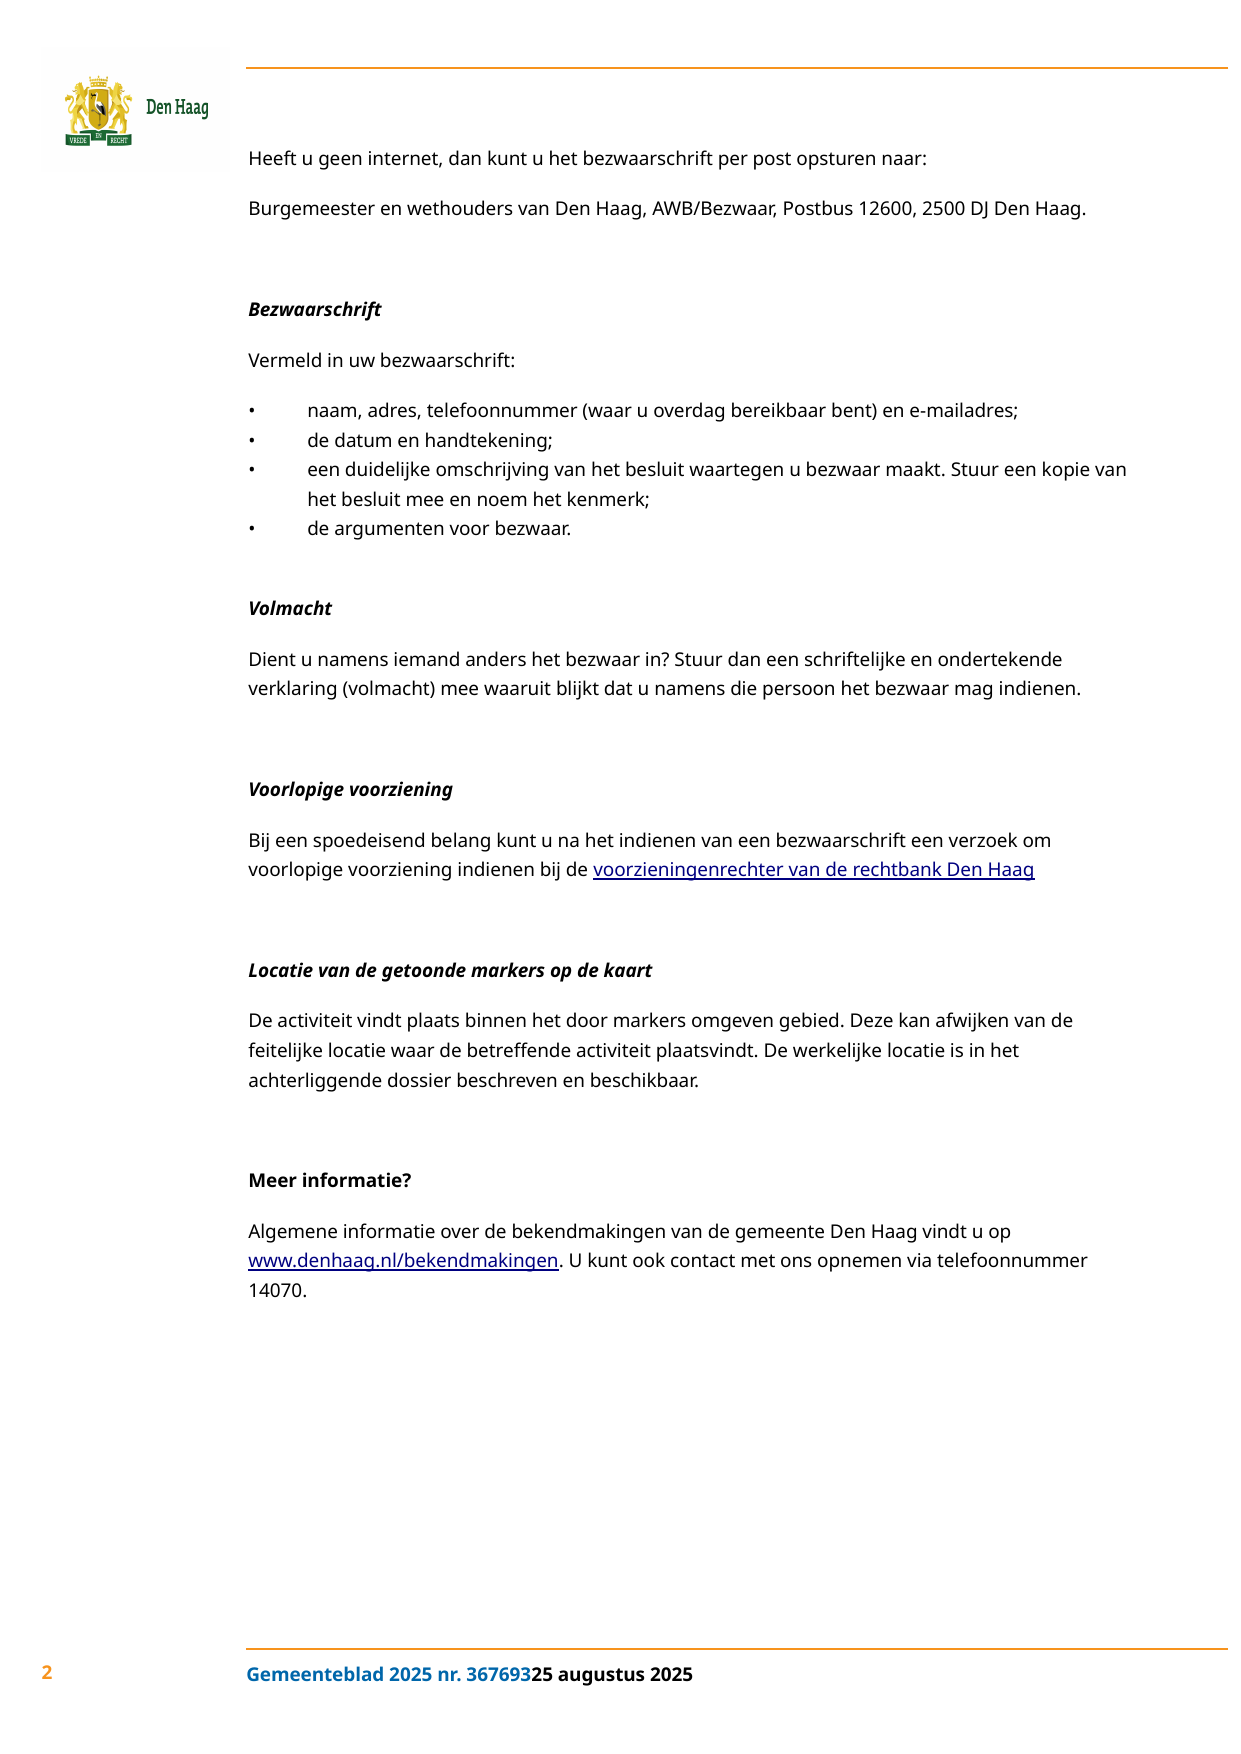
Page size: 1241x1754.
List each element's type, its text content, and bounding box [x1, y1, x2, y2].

text De activiteit vindt plaats binnen het door markers omgeven gebied. Deze kan afwijken van de feitelijke locatie waar de betreffende activiteit plaatsvindt. De werkelijke locatie is in het achterliggende dossier beschreven en beschikbaar. [248, 1008, 1152, 1093]
text Algemene informatie over de bekendmakingen van de gemeente Den Haag vindt u op www.denhaag.nl/bekendmakingen. U kunt ook contact met ons opnemen via telefoonnummer 14070. [248, 1218, 1152, 1303]
text Bezwaarschrift [248, 296, 1152, 322]
text Voorlopige voorziening [248, 776, 1152, 802]
list de datum en handtekening; [248, 427, 1152, 453]
text Volmacht [248, 596, 1152, 621]
text Heeft u geen internet, dan kunt u het bezwaarschrift per post opsturen naar: [248, 145, 1152, 171]
text Meer informatie? [248, 1168, 1152, 1193]
text Vermeld in uw bezwaarschrift: [248, 347, 1152, 373]
list een duidelijke omschrijving van het besluit waartegen u bezwaar maakt. Stuur een kopie van het besluit mee en noem het kenmerk; [248, 456, 1152, 512]
picture [41, 47, 231, 172]
text Burgemeester en wethouders van Den Haag, AWB/Bezwaar, Postbus 12600, 2500 DJ Den Haag. [248, 196, 1152, 221]
list naam, adres, telefoonnummer (waar u overdag bereikbaar bent) en e-mailadres; [248, 397, 1152, 423]
list de argumenten voor bezwaar. [248, 516, 1152, 541]
text Dient u namens iemand anders het bezwaar in? Stuur dan een schriftelijke en ondertekende verklaring (volmacht) mee waaruit blijkt dat u namens die persoon het bezwaar mag indienen. [248, 646, 1152, 701]
text Locatie van de getoonde markers op de kaart [248, 957, 1152, 983]
text Bij een spoedeisend belang kunt u na het indienen van een bezwaarschrift een verzoek om voorlopige voorziening indienen bij de voorzieningenrechter van de rechtbank Den Haag [248, 827, 1152, 882]
